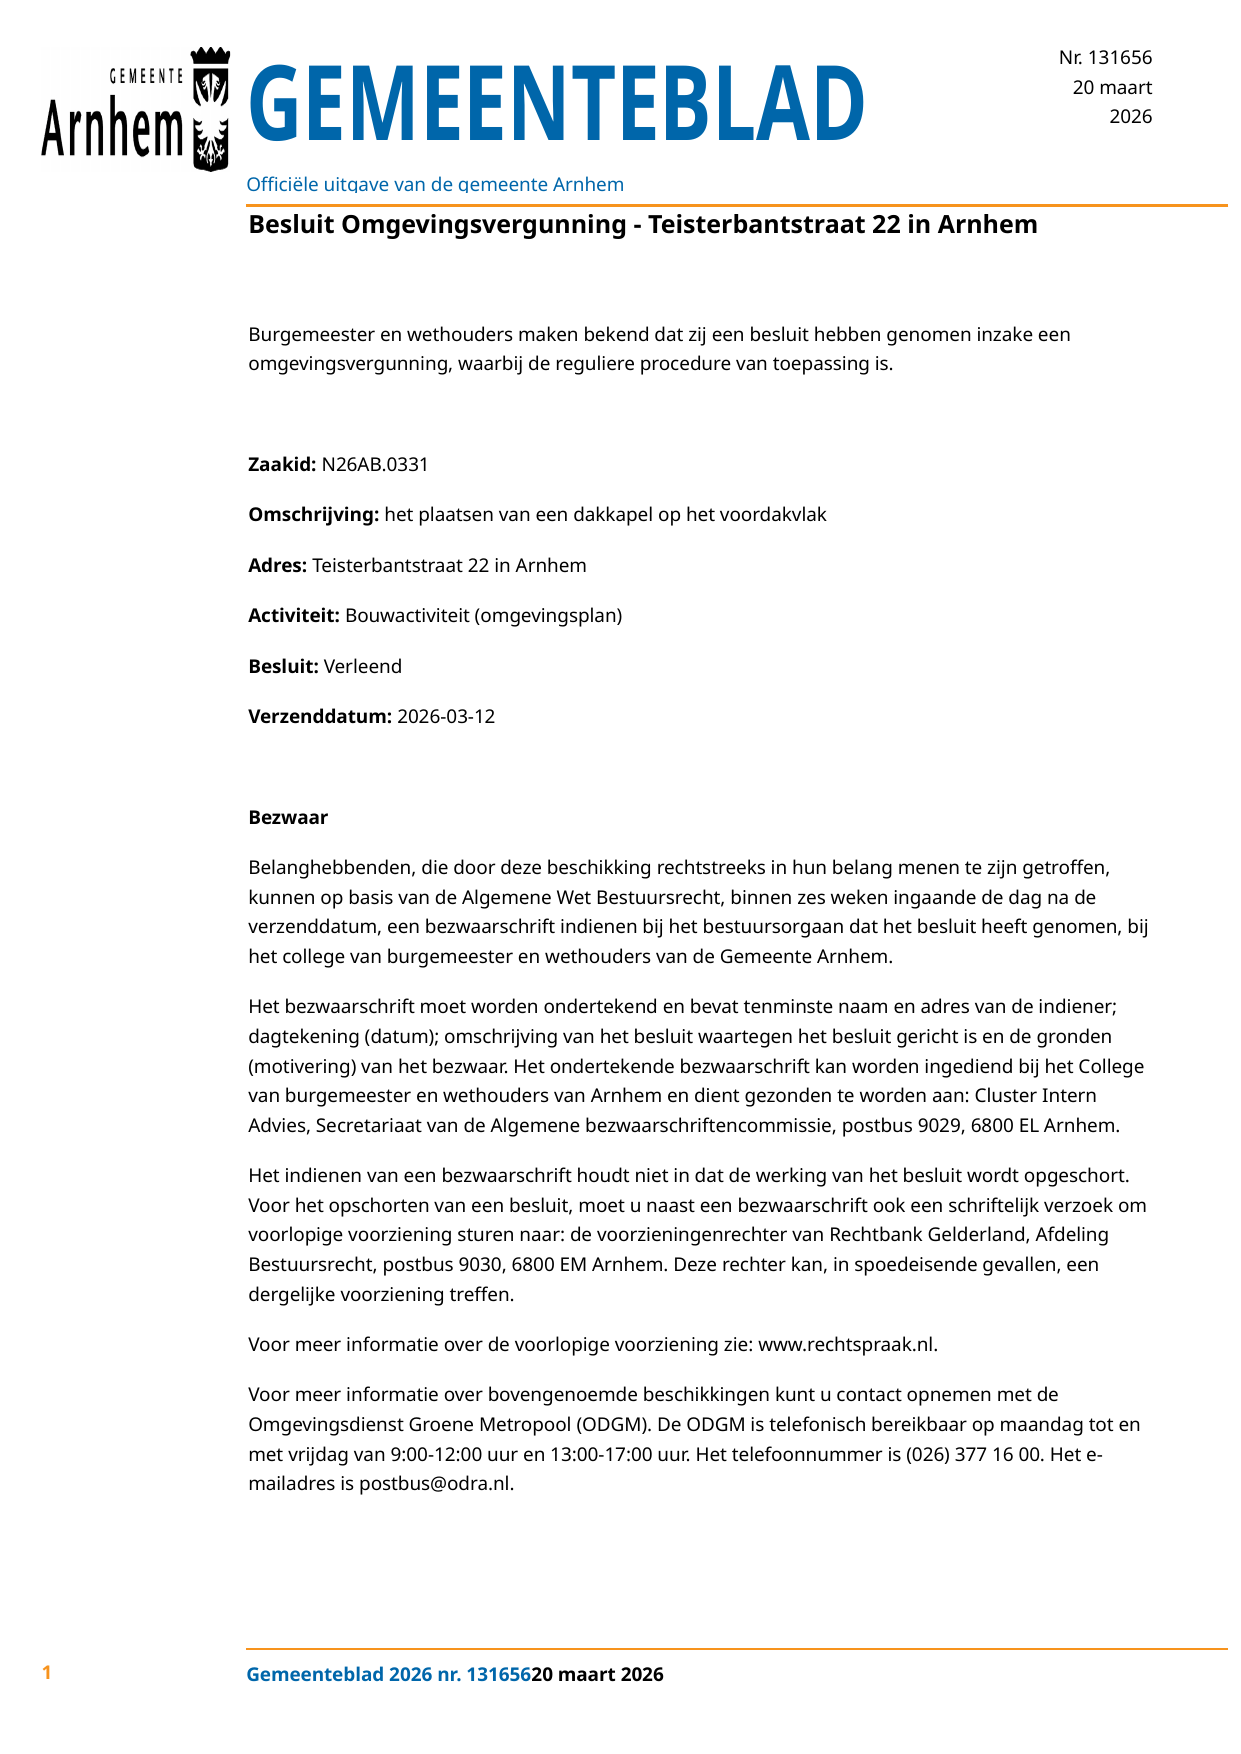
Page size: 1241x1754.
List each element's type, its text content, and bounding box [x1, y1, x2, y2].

text Burgemeester en wethouders maken bekend dat zij een besluit hebben genomen inzake een omgevingsvergunning, waarbij de reguliere procedure van toepassing is. [248, 321, 1152, 376]
text Verzenddatum: 2026-03-12 [248, 703, 1152, 729]
text Activiteit: Bouwactiviteit (omgevingsplan) [248, 602, 1152, 628]
text Zaakid: N26AB.0331 [248, 451, 1152, 477]
text Het indienen van een bezwaarschrift houdt niet in dat de werking van het besluit wordt opgeschort. Voor het opschorten van een besluit, moet u naast een bezwaarschrift ook een schriftelijk verzoek om voorlopige voorziening sturen naar: de voorzieningenrechter van Rechtbank Gelderland, Afdeling Bestuursrecht, postbus 9030, 6800 EM Arnhem. Deze rechter kan, in spoedeisende gevallen, een dergelijke voorziening treffen. [248, 1162, 1152, 1306]
text Besluit: Verleend [248, 653, 1152, 678]
text Bezwaar [248, 804, 1152, 830]
text Adres: Teisterbantstraat 22 in Arnhem [248, 552, 1152, 578]
text Voor meer informatie over de voorlopige voorziening zie: www.rechtspraak.nl. [248, 1331, 1152, 1357]
text Besluit Omgevingsvergunning - Teisterbantstraat 22 in Arnhem [248, 207, 1152, 241]
picture [41, 47, 231, 172]
text Voor meer informatie over bovengenoemde beschikkingen kunt u contact opnemen met de Omgevingsdienst Groene Metropool (ODGM). De ODGM is telefonisch bereikbaar op maandag tot en met vrijdag van 9:00-12:00 uur en 13:00-17:00 uur. Het telefoonnummer is (026) 377 16 00. Het e-mailadres is postbus@odra.nl. [248, 1382, 1152, 1496]
text Het bezwaarschrift moet worden ondertekend en bevat tenminste naam en adres van de indiener; dagtekening (datum); omschrijving van het besluit waartegen het besluit gericht is en de gronden (motivering) van het bezwaar. Het ondertekende bezwaarschrift kan worden ingediend bij het College van burgemeester en wethouders van Arnhem en dient gezonden te worden aan: Cluster Intern Advies, Secretariaat van de Algemene bezwaarschriftencommissie, postbus 9029, 6800 EL Arnhem. [248, 994, 1152, 1138]
text Belanghebbenden, die door deze beschikking rechtstreeks in hun belang menen te zijn getroffen, kunnen op basis van de Algemene Wet Bestuursrecht, binnen zes weken ingaande de dag na de verzenddatum, een bezwaarschrift indienen bij het bestuursorgaan dat het besluit heeft genomen, bij het college van burgemeester en wethouders van de Gemeente Arnhem. [248, 854, 1152, 969]
text Omschrijving: het plaatsen van een dakkapel op het voordakvlak [248, 502, 1152, 527]
